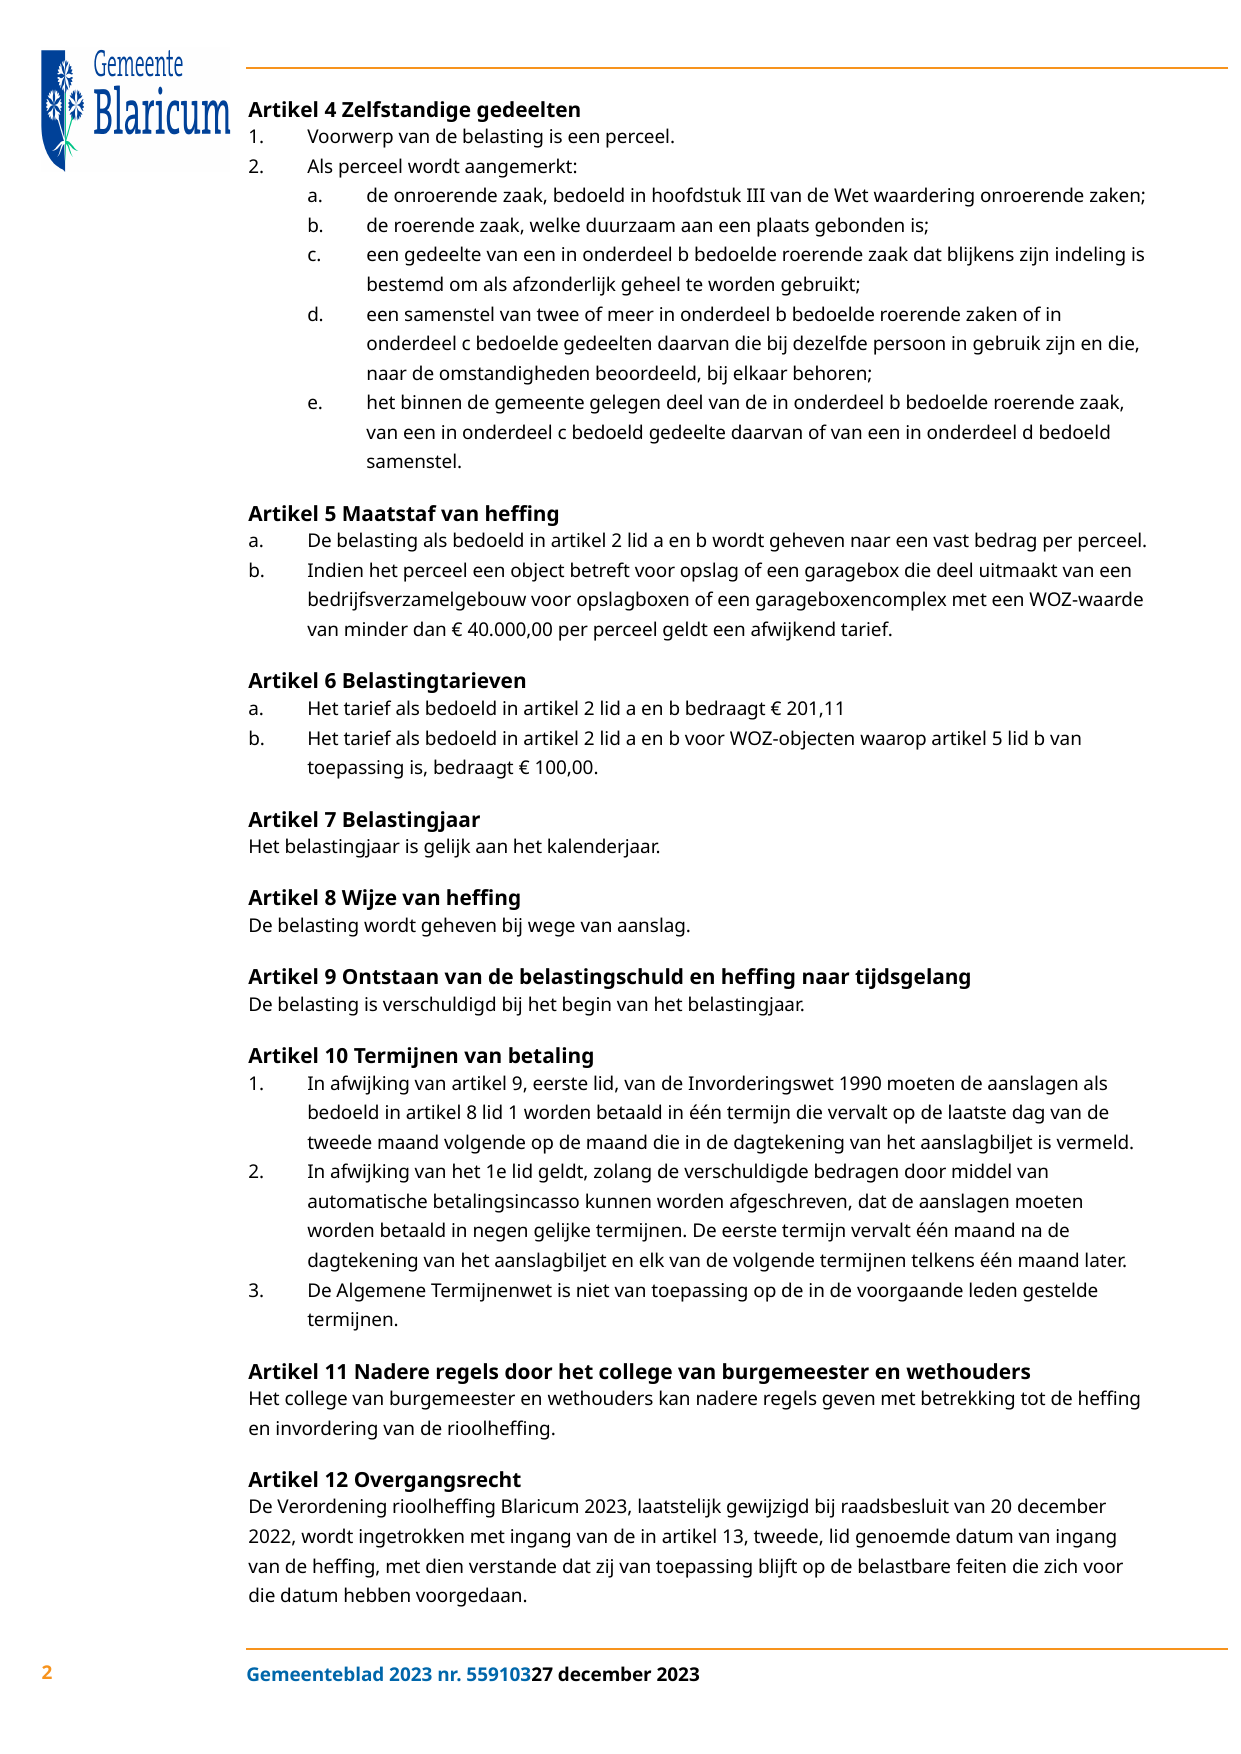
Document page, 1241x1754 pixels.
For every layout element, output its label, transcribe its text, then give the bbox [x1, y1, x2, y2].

text Artikel 4 Zelfstandige gedeelten [248, 95, 1152, 123]
list de onroerende zaak, bedoeld in hoofdstuk III van de Wet waardering onroerende zaken; [307, 182, 1152, 208]
list een samenstel van twee of meer in onderdeel b bedoelde roerende zaken of in onderdeel c bedoelde gedeelten daarvan die bij dezelfde persoon in gebruik zijn en die, naar de omstandigheden beoordeeld, bij elkaar behoren; [307, 301, 1152, 386]
text Artikel 10 Termijnen van betaling [248, 1041, 1152, 1070]
text Artikel 12 Overgangsrecht [248, 1465, 1152, 1494]
list Het tarief als bedoeld in artikel 2 lid a en b bedraagt € 201,11 [248, 695, 1152, 721]
list Voorwerp van de belasting is een perceel. [248, 123, 1152, 149]
list In afwijking van artikel 9, eerste lid, van de Invorderingswet 1990 moeten de aanslagen als bedoeld in artikel 8 lid 1 worden betaald in één termijn die vervalt op de laatste dag van de tweede maand volgende op de maand die in de dagtekening van het aanslagbiljet is vermeld. [248, 1070, 1152, 1154]
list Indien het perceel een object betreft voor opslag of een garagebox die deel uitmaakt van een bedrijfsverzamelgebouw voor opslagboxen of een garageboxencomplex met een WOZ-waarde van minder dan € 40.000,00 per perceel geldt een afwijkend tarief. [248, 557, 1152, 642]
list Als perceel wordt aangemerkt: [248, 153, 1152, 178]
list De Algemene Termijnenwet is niet van toepassing op de in de voorgaande leden gestelde termijnen. [248, 1277, 1152, 1332]
text Artikel 11 Nadere regels door het college van burgemeester en wethouders [248, 1357, 1152, 1385]
list de roerende zaak, welke duurzaam aan een plaats gebonden is; [307, 212, 1152, 238]
text Artikel 5 Maatstaf van heffing [248, 499, 1152, 527]
text De belasting is verschuldigd bij het begin van het belastingjaar. [248, 991, 1152, 1017]
picture [41, 47, 231, 172]
list een gedeelte van een in onderdeel b bedoelde roerende zaak dat blijkens zijn indeling is bestemd om als afzonderlijk geheel te worden gebruikt; [307, 242, 1152, 297]
text Het belastingjaar is gelijk aan het kalenderjaar. [248, 833, 1152, 859]
text Artikel 7 Belastingjaar [248, 805, 1152, 833]
text De Verordening rioolheffing Blaricum 2023, laatstelijk gewijzigd bij raadsbesluit van 20 december 2022, wordt ingetrokken met ingang van de in artikel 13, tweede, lid genoemde datum van ingang van de heffing, met dien verstande dat zij van toepassing blijft op de belastbare feiten die zich voor die datum hebben voorgedaan. [248, 1494, 1152, 1608]
list Het tarief als bedoeld in artikel 2 lid a en b voor WOZ-objecten waarop artikel 5 lid b van toepassing is, bedraagt € 100,00. [248, 725, 1152, 780]
list De belasting als bedoeld in artikel 2 lid a en b wordt geheven naar een vast bedrag per perceel. [248, 527, 1152, 553]
list In afwijking van het 1e lid geldt, zolang de verschuldigde bedragen door middel van automatische betalingsincasso kunnen worden afgeschreven, dat de aanslagen moeten worden betaald in negen gelijke termijnen. De eerste termijn vervalt één maand na de dagtekening van het aanslagbiljet en elk van de volgende termijnen telkens één maand later. [248, 1158, 1152, 1273]
text Het college van burgemeester en wethouders kan nadere regels geven met betrekking tot de heffing en invordering van de rioolheffing. [248, 1385, 1152, 1441]
list het binnen de gemeente gelegen deel van de in onderdeel b bedoelde roerende zaak, van een in onderdeel c bedoeld gedeelte daarvan of van een in onderdeel d bedoeld samenstel. [307, 389, 1152, 474]
text De belasting wordt geheven bij wege van aanslag. [248, 912, 1152, 938]
text Artikel 9 Ontstaan van de belastingschuld en heffing naar tijdsgelang [248, 962, 1152, 991]
text Artikel 8 Wijze van heffing [248, 883, 1152, 912]
text Artikel 6 Belastingtarieven [248, 667, 1152, 695]
